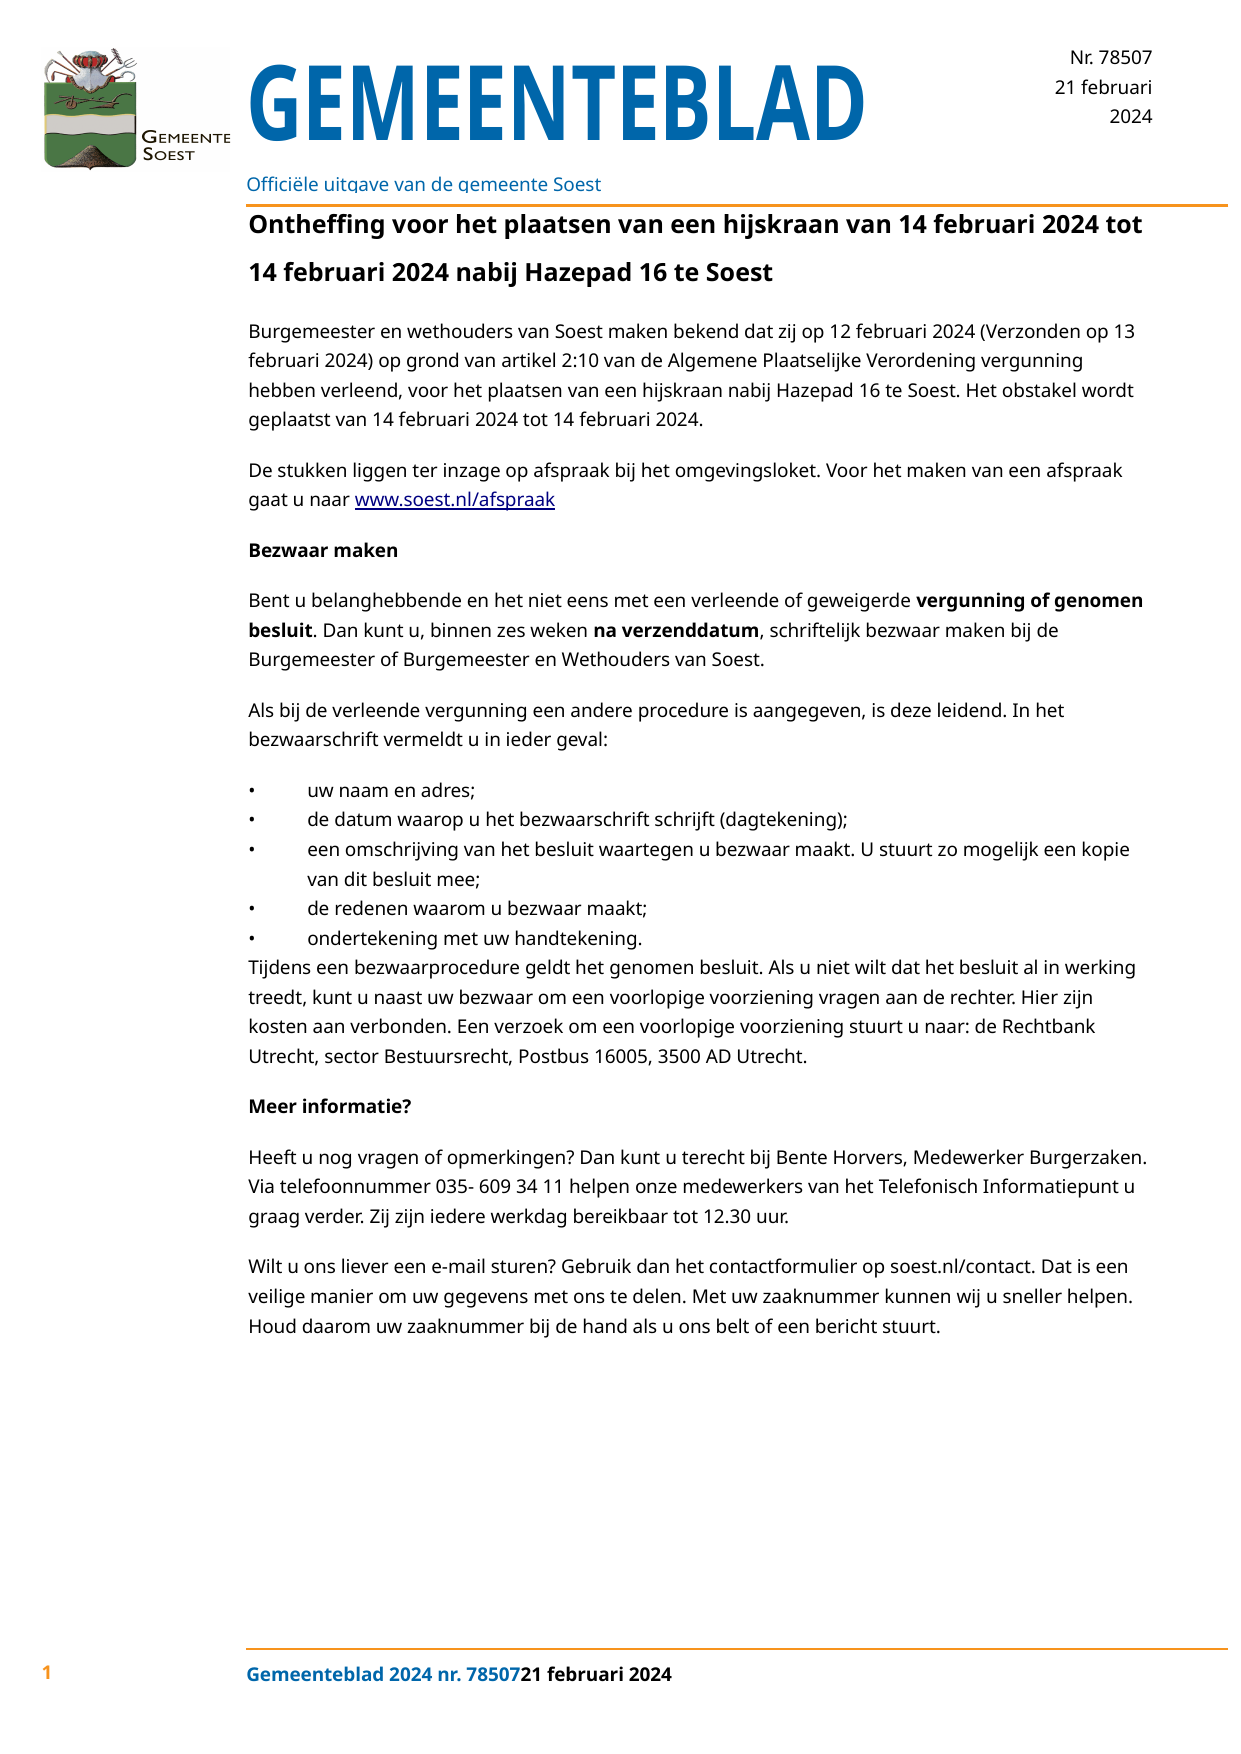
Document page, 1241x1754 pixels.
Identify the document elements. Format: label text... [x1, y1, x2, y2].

list uw naam en adres; [248, 777, 1152, 803]
picture [41, 47, 231, 172]
list de redenen waarom u bezwaar maakt; [248, 895, 1152, 921]
text Ontheffing voor het plaatsen van een hijskraan van 14 februari 2024 tot 14 februari 2024 nabij Hazepad 16 te Soest [248, 207, 1152, 288]
text Burgemeester en wethouders van Soest maken bekend dat zij op 12 februari 2024 (Verzonden op 13 februari 2024) op grond van artikel 2:10 van de Algemene Plaatselijke Verordening vergunning hebben verleend, voor het plaatsen van een hijskraan nabij Hazepad 16 te Soest. Het obstakel wordt geplaatst van 14 februari 2024 tot 14 februari 2024. [248, 318, 1152, 432]
text Bezwaar maken [248, 537, 1152, 563]
text De stukken liggen ter inzage op afspraak bij het omgevingsloket. Voor het maken van een afspraak gaat u naar www.soest.nl/afspraak [248, 457, 1152, 512]
list de datum waarop u het bezwaarschrift schrijft (dagtekening); [248, 807, 1152, 832]
text Meer informatie? [248, 1094, 1152, 1119]
text Tijdens een bezwaarprocedure geldt het genomen besluit. Als u niet wilt dat het besluit al in werking treedt, kunt u naast uw bezwaar om een voorlopige voorziening vragen aan de rechter. Hier zijn kosten aan verbonden. Een verzoek om een voorlopige voorziening stuurt u naar: de Rechtbank Utrecht, sector Bestuursrecht, Postbus 16005, 3500 AD Utrecht. [248, 954, 1152, 1069]
text Bent u belanghebbende en het niet eens met een verleende of geweigerde vergunning of genomen besluit. Dan kunt u, binnen zes weken na verzenddatum, schriftelijk bezwaar maken bij de Burgemeester of Burgemeester en Wethouders van Soest. [248, 587, 1152, 672]
text Heeft u nog vragen of opmerkingen? Dan kunt u terecht bij Bente Horvers, Medewerker Burgerzaken. Via telefoonnummer 035- 609 34 11 helpen onze medewerkers van het Telefonisch Informatiepunt u graag verder. Zij zijn iedere werkdag bereikbaar tot 12.30 uur. [248, 1144, 1152, 1229]
text Wilt u ons liever een e-mail sturen? Gebruik dan het contactformulier op soest.nl/contact. Dat is een veilige manier om uw gegevens met ons te delen. Met uw zaaknummer kunnen wij u sneller helpen. Houd daarom uw zaaknummer bij de hand als u ons belt of een bericht stuurt. [248, 1254, 1152, 1339]
list een omschrijving van het besluit waartegen u bezwaar maakt. U stuurt zo mogelijk een kopie van dit besluit mee; [248, 836, 1152, 892]
list ondertekening met uw handtekening. [248, 925, 1152, 951]
text Als bij de verleende vergunning een andere procedure is aangegeven, is deze leidend. In het bezwaarschrift vermeldt u in ieder geval: [248, 697, 1152, 752]
